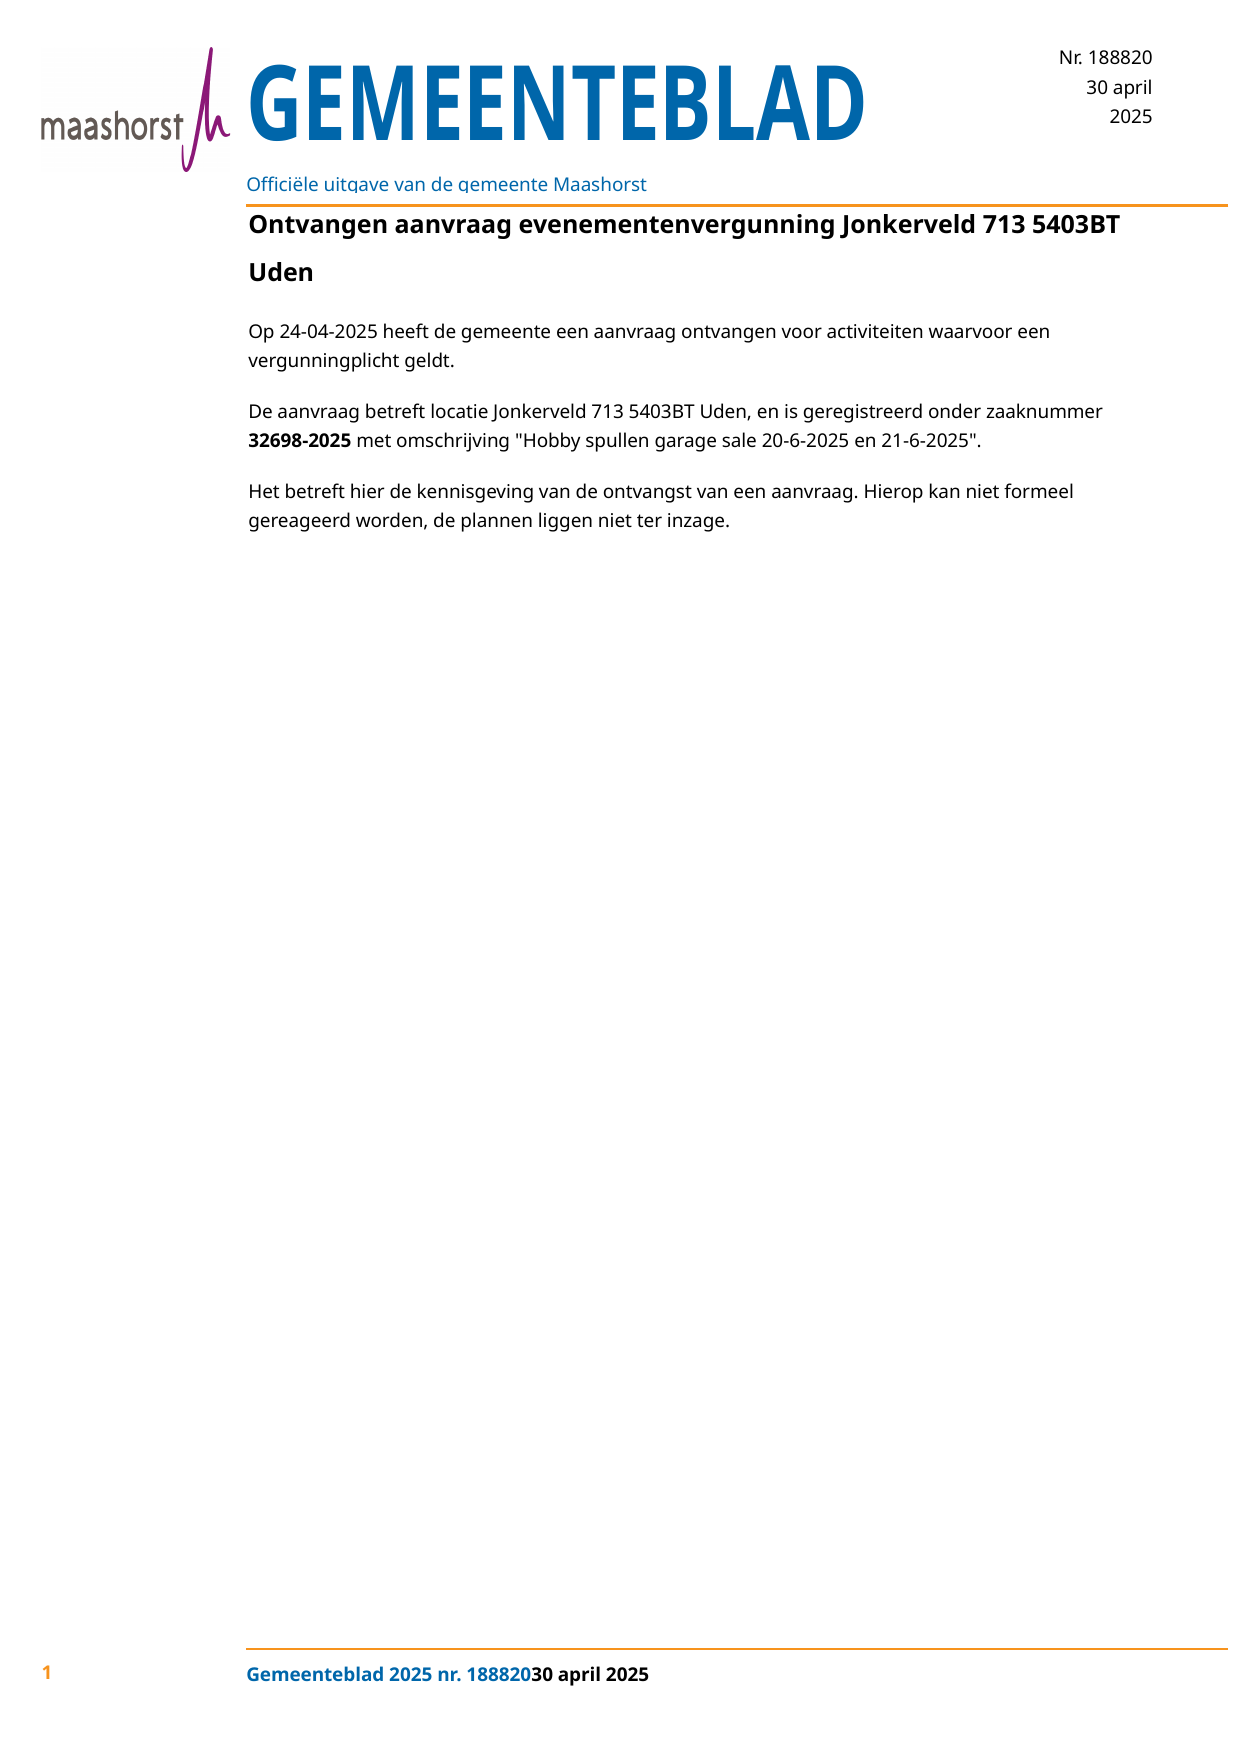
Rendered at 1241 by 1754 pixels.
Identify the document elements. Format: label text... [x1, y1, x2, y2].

text Het betreft hier de kennisgeving van de ontvangst van een aanvraag. Hierop kan niet formeel gereageerd worden, de plannen liggen niet ter inzage. [248, 478, 1152, 533]
text De aanvraag betreft locatie Jonkerveld 713 5403BT Uden, en is geregistreerd onder zaaknummer 32698-2025 met omschrijving "Hobby spullen garage sale 20-6-2025 en 21-6-2025". [248, 398, 1152, 453]
text Ontvangen aanvraag evenementenvergunning Jonkerveld 713 5403BT Uden [248, 207, 1152, 288]
text Op 24-04-2025 heeft de gemeente een aanvraag ontvangen voor activiteiten waarvoor een vergunningplicht geldt. [248, 318, 1152, 373]
picture [41, 47, 231, 172]
